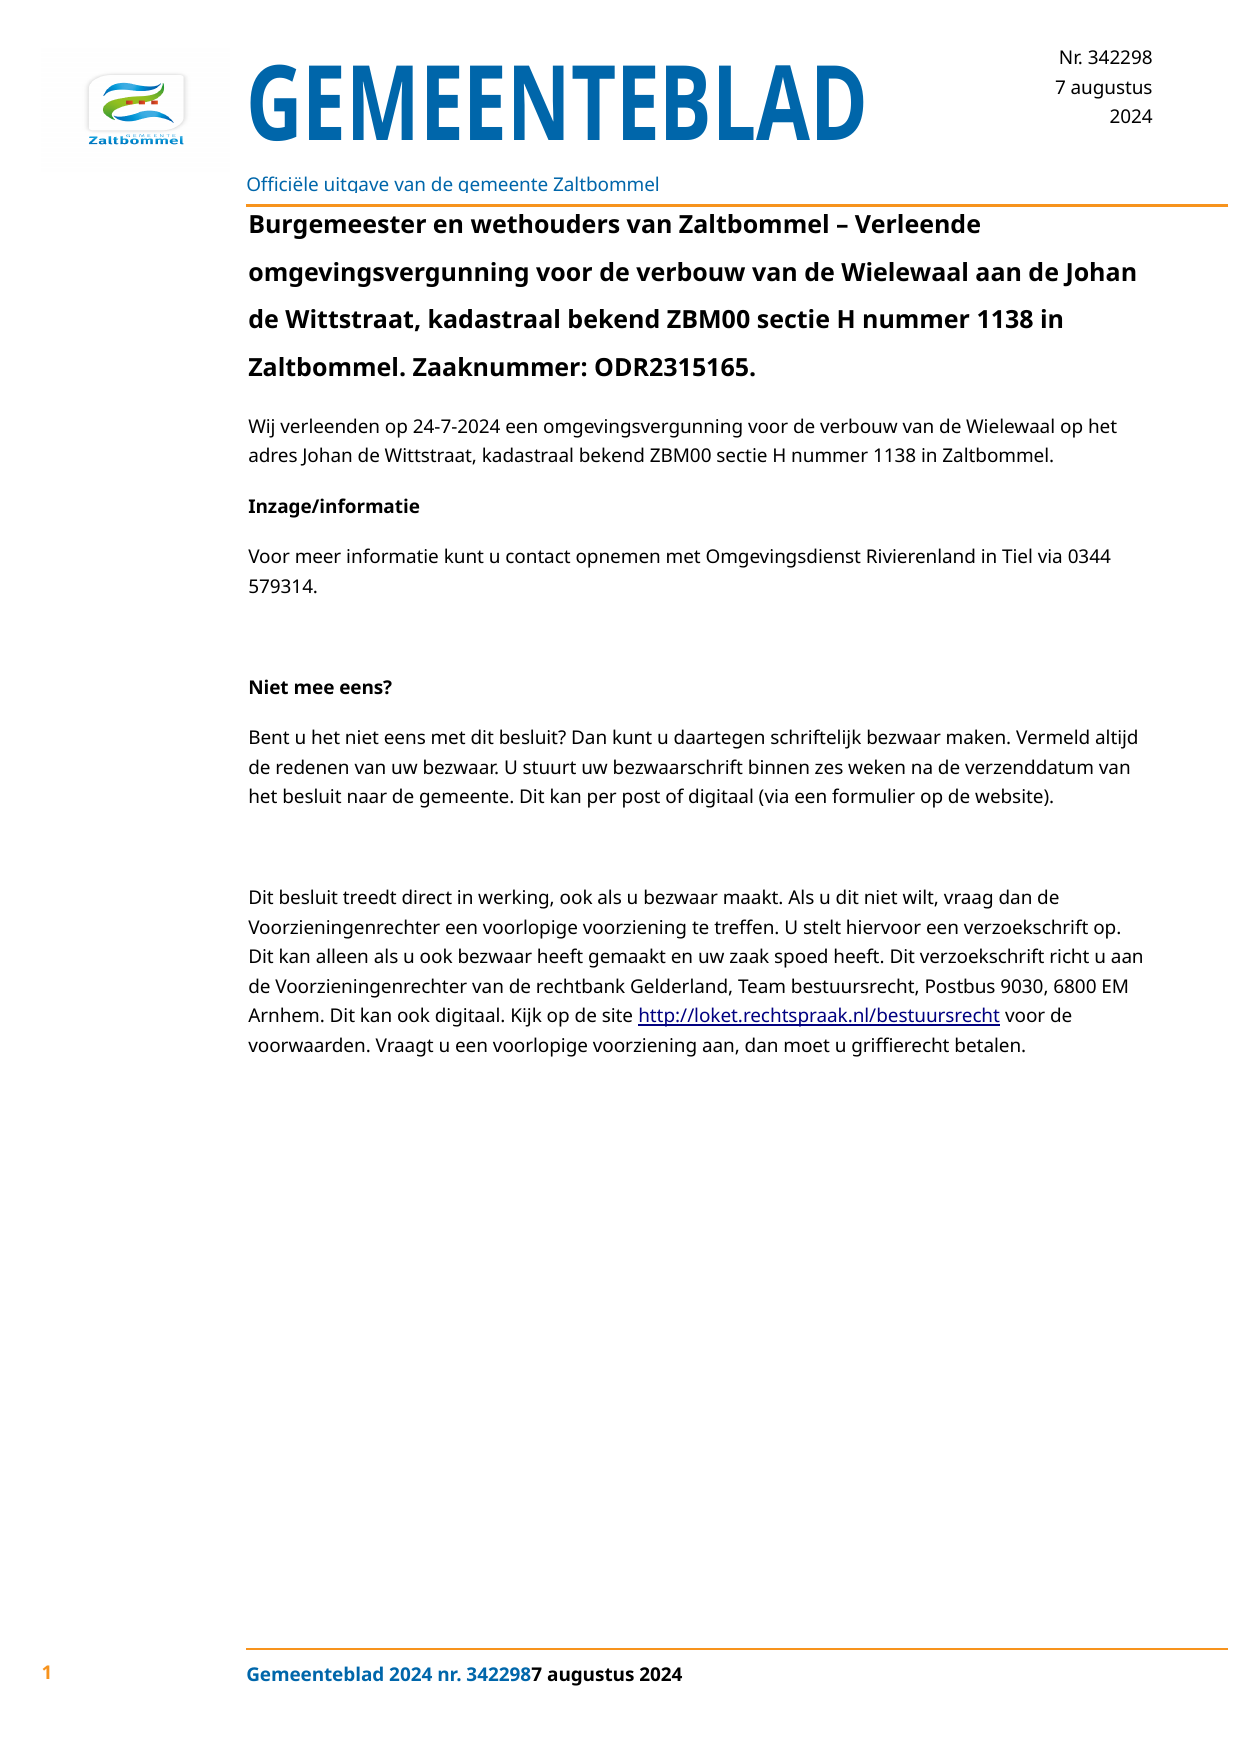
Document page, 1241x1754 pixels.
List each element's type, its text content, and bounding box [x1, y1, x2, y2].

text Wij verleenden op 24-7-2024 een omgevingsvergunning voor de verbouw van de Wielewaal op het adres Johan de Wittstraat, kadastraal bekend ZBM00 sectie H nummer 1138 in Zaltbommel. [248, 413, 1152, 468]
text Burgemeester en wethouders van Zaltbommel – Verleende omgevingsvergunning voor de verbouw van de Wielewaal aan de Johan de Wittstraat, kadastraal bekend ZBM00 sectie H nummer 1138 in Zaltbommel. Zaaknummer: ODR2315165. [248, 207, 1152, 384]
text Inzage/informatie [248, 493, 1152, 519]
text Voor meer informatie kunt u contact opnemen met Omgevingsdienst Rivierenland in Tiel via 0344 579314. [248, 543, 1152, 599]
text Dit besluit treedt direct in werking, ook als u bezwaar maakt. Als u dit niet wilt, vraag dan de Voorzieningenrechter een voorlopige voorziening te treffen. U stelt hiervoor een verzoekschrift op. Dit kan alleen als u ook bezwaar heeft gemaakt en uw zaak spoed heeft. Dit verzoekschrift richt u aan de Voorzieningenrechter van de rechtbank Gelderland, Team bestuursrecht, Postbus 9030, 6800 EM Arnhem. Dit kan ook digitaal. Kijk op de site http://loket.rechtspraak.nl/bestuursrecht voor de voorwaarden. Vraagt u een voorlopige voorziening aan, dan moet u griffierecht betalen. [248, 884, 1152, 1058]
text Bent u het niet eens met dit besluit? Dan kunt u daartegen schriftelijk bezwaar maken. Vermeld altijd de redenen van uw bezwaar. U stuurt uw bezwaarschrift binnen zes weken na de verzenddatum van het besluit naar de gemeente. Dit kan per post of digitaal (via een formulier op de website). [248, 724, 1152, 809]
picture [41, 47, 231, 172]
text Niet mee eens? [248, 674, 1152, 700]
